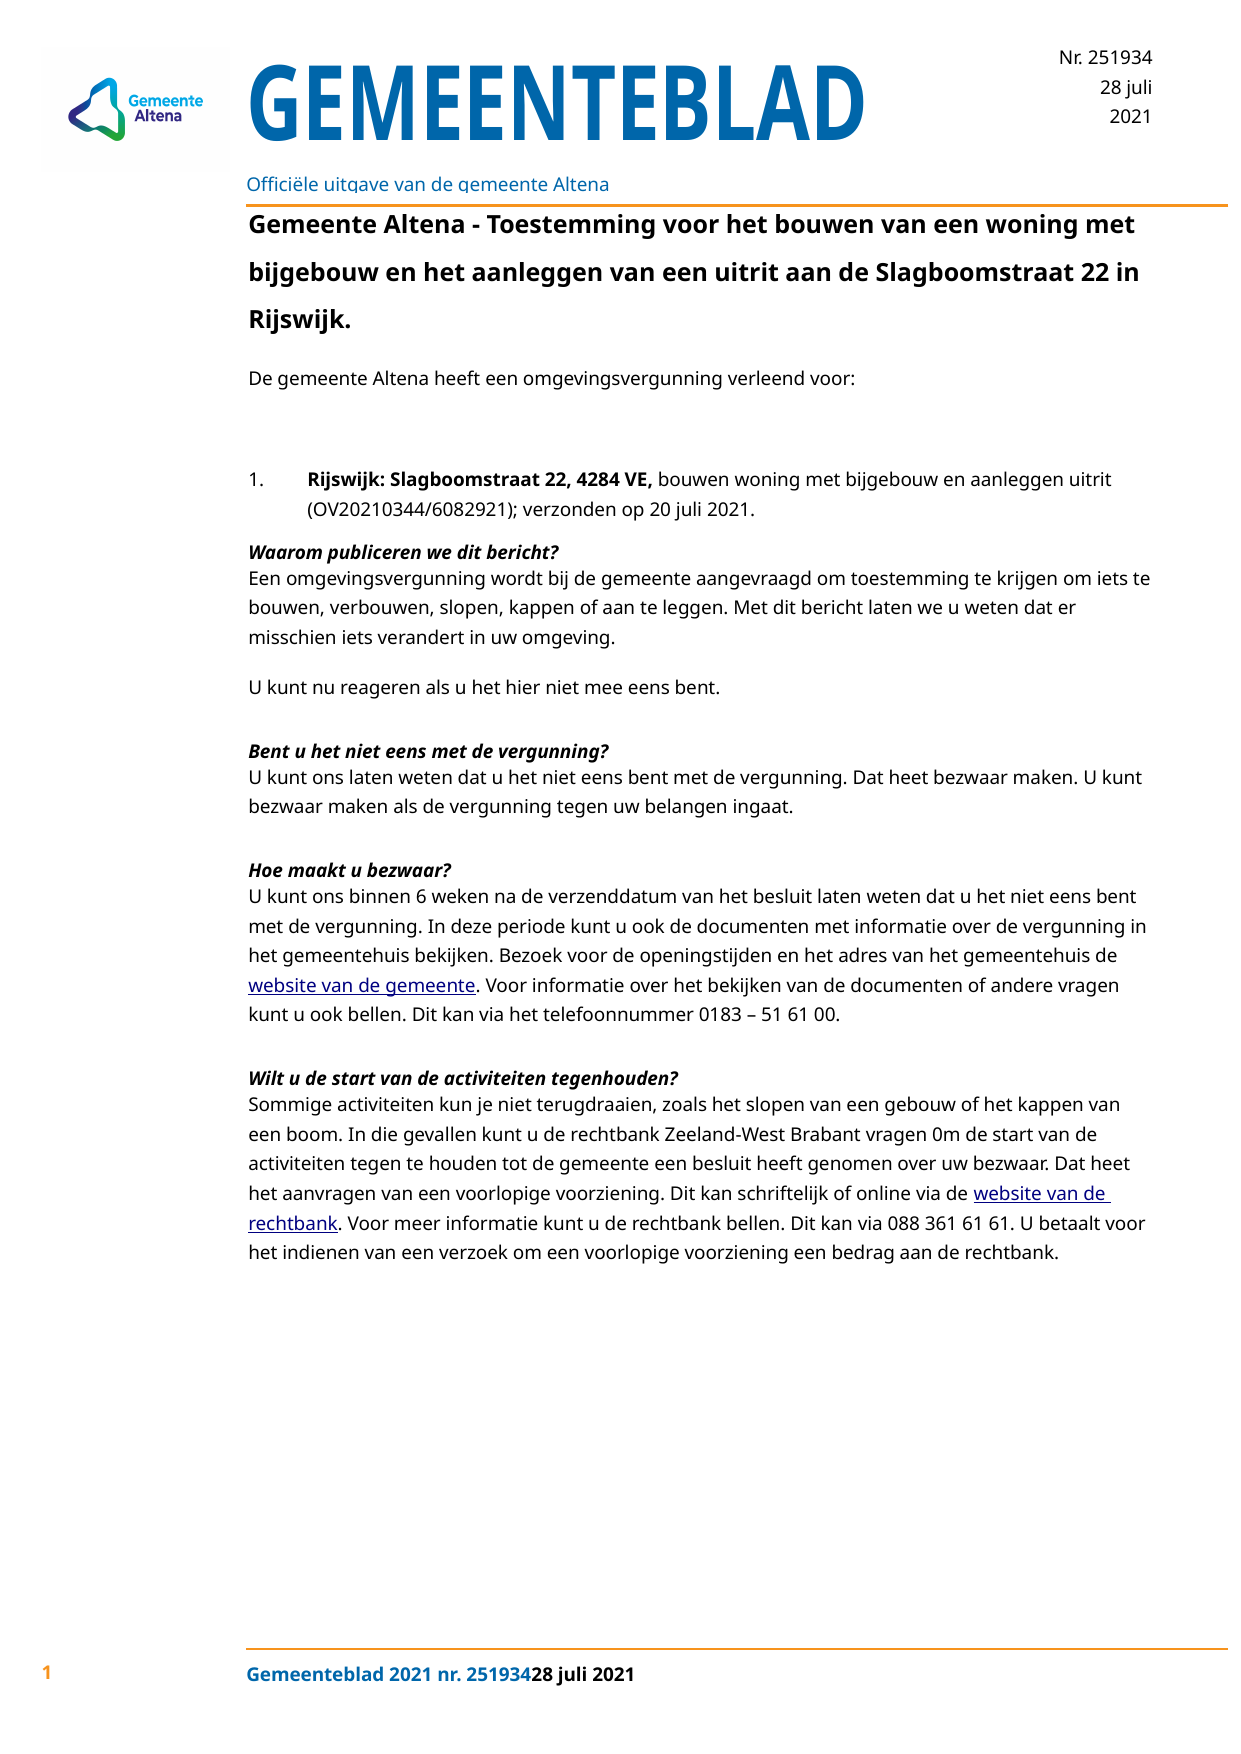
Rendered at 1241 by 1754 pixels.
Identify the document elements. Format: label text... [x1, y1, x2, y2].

text U kunt ons binnen 6 weken na de verzenddatum van het besluit laten weten dat u het niet eens bent met de vergunning. In deze periode kunt u ook de documenten met informatie over de vergunning in het gemeentehuis bekijken. Bezoek voor de openingstijden en het adres van het gemeentehuis de website van de gemeente. Voor informatie over het bekijken van de documenten of andere vragen kunt u ook bellen. Dit kan via het telefoonnummer 0183 – 51 61 00. [248, 883, 1152, 1027]
text Gemeente Altena - Toestemming voor het bouwen van een woning met bijgebouw en het aanleggen van een uitrit aan de Slagboomstraat 22 in Rijswijk. [248, 207, 1152, 336]
text De gemeente Altena heeft een omgevingsvergunning verleend voor: [248, 366, 1152, 391]
text Wilt u de start van de activiteiten tegenhouden? [248, 1066, 1152, 1091]
text Bent u het niet eens met de vergunning? [248, 738, 1152, 764]
text U kunt ons laten weten dat u het niet eens bent met de vergunning. Dat heet bezwaar maken. U kunt bezwaar maken als de vergunning tegen uw belangen ingaat. [248, 764, 1152, 819]
list Rijswijk: Slagboomstraat 22, 4284 VE, bouwen woning met bijgebouw en aanleggen uitrit (OV20210344/6082921); verzonden op 20 juli 2021. [248, 466, 1152, 522]
text U kunt nu reageren als u het hier niet mee eens bent. [248, 674, 1152, 700]
text Waarom publiceren we dit bericht? [248, 539, 1152, 565]
picture [41, 47, 231, 172]
text Hoe maakt u bezwaar? [248, 858, 1152, 883]
text Een omgevingsvergunning wordt bij de gemeente aangevraagd om toestemming te krijgen om iets te bouwen, verbouwen, slopen, kappen of aan te leggen. Met dit bericht laten we u weten dat er misschien iets verandert in uw omgeving. [248, 565, 1152, 650]
text Sommige activiteiten kun je niet terugdraaien, zoals het slopen van een gebouw of het kappen van een boom. In die gevallen kunt u de rechtbank Zeeland-West Brabant vragen 0m de start van de activiteiten tegen te houden tot de gemeente een besluit heeft genomen over uw bezwaar. Dat heet het aanvragen van een voorlopige voorziening. Dit kan schriftelijk of online via de website van de rechtbank. Voor meer informatie kunt u de rechtbank bellen. Dit kan via 088 361 61 61. U betaalt voor het indienen van een verzoek om een voorlopige voorziening een bedrag aan de rechtbank. [248, 1091, 1152, 1265]
